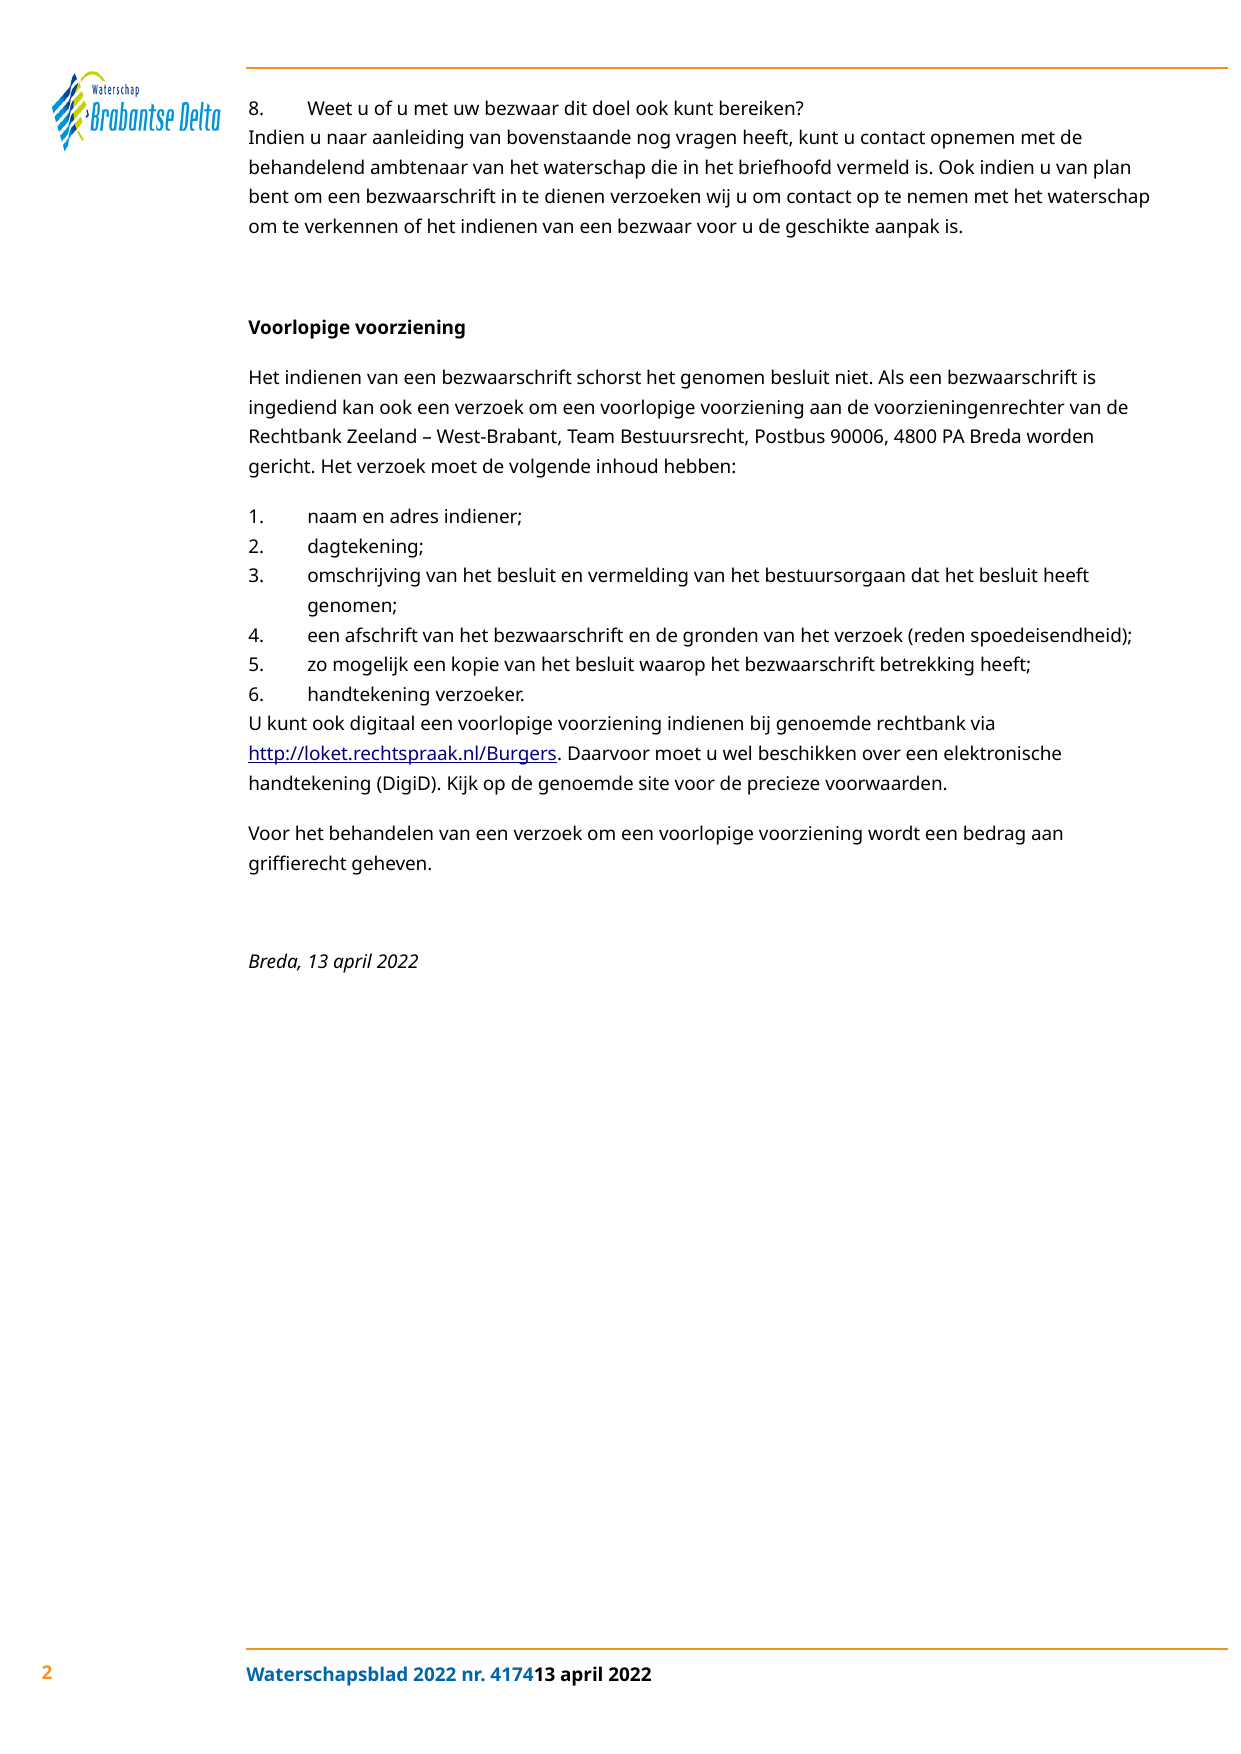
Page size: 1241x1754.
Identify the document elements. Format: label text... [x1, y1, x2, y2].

text Voorlopige voorziening [248, 314, 1152, 340]
list omschrijving van het besluit en vermelding van het bestuursorgaan dat het besluit heeft genomen; [248, 563, 1152, 618]
list naam en adres indiener; [248, 503, 1152, 529]
text Het indienen van een bezwaarschrift schorst het genomen besluit niet. Als een bezwaarschrift is ingediend kan ook een verzoek om een voorlopige voorziening aan de voorzieningenrechter van de Rechtbank Zeeland – West-Brabant, Team Bestuursrecht, Postbus 90006, 4800 PA Breda worden gericht. Het verzoek moet de volgende inhoud hebben: [248, 364, 1152, 479]
text Voor het behandelen van een verzoek om een voorlopige voorziening wordt een bedrag aan griffierecht geheven. [248, 820, 1152, 876]
list een afschrift van het bezwaarschrift en de gronden van het verzoek (reden spoedeisendheid); [248, 622, 1152, 648]
list handtekening verzoeker. [248, 681, 1152, 707]
text Indien u naar aanleiding van bovenstaande nog vragen heeft, kunt u contact opnemen met de behandelend ambtenaar van het waterschap die in het briefhoofd vermeld is. Ook indien u van plan bent om een bezwaarschrift in te dienen verzoeken wij u om contact op te nemen met het waterschap om te verkennen of het indienen van een bezwaar voor u de geschikte aanpak is. [248, 124, 1152, 239]
text Breda, 13 april 2022 [248, 948, 1152, 974]
list Weet u of u met uw bezwaar dit doel ook kunt bereiken? [248, 95, 1152, 121]
text U kunt ook digitaal een voorlopige voorziening indienen bij genoemde rechtbank via http://loket.rechtspraak.nl/Burgers. Daarvoor moet u wel beschikken over een elektronische handtekening (DigiD). Kijk op de genoemde site voor de precieze voorwaarden. [248, 711, 1152, 796]
list zo mogelijk een kopie van het besluit waarop het bezwaarschrift betrekking heeft; [248, 651, 1152, 677]
list dagtekening; [248, 533, 1152, 559]
picture [41, 47, 231, 172]
